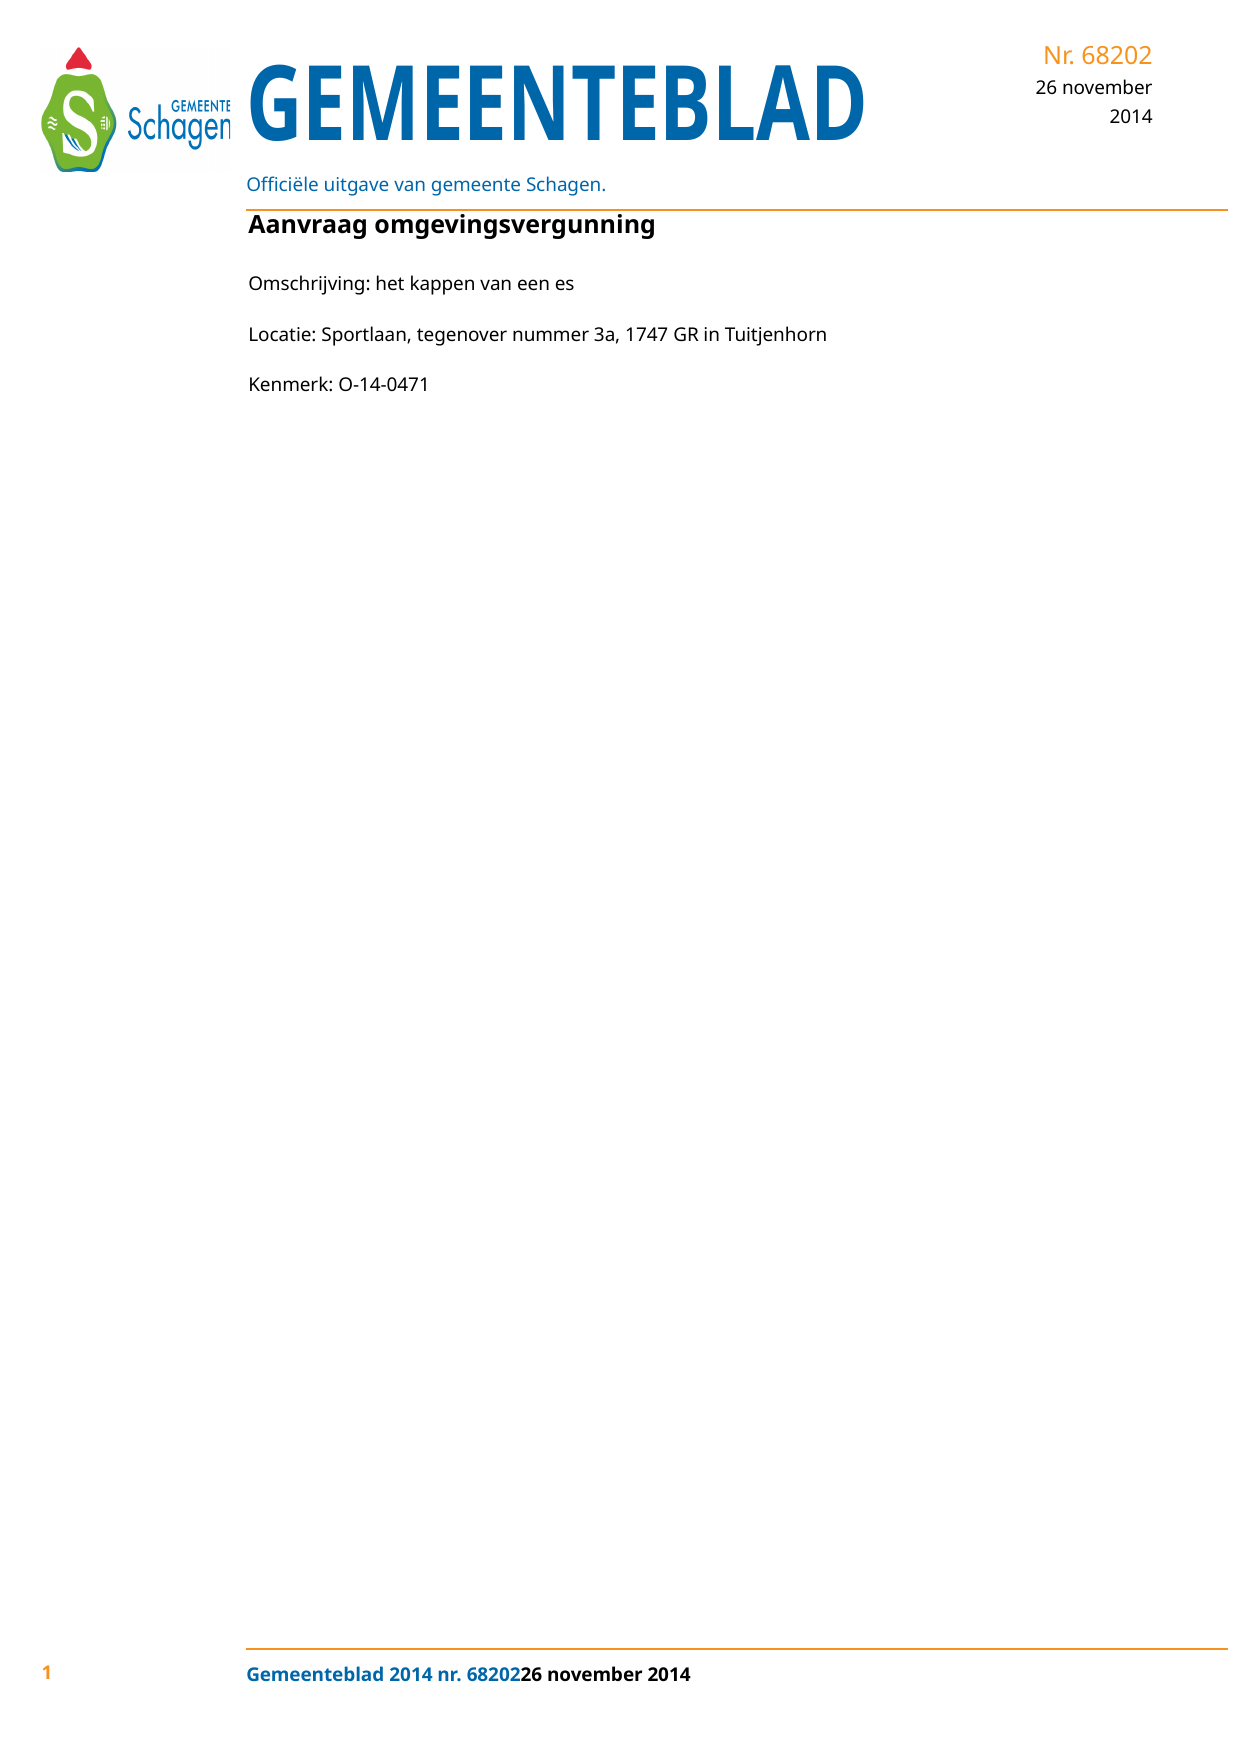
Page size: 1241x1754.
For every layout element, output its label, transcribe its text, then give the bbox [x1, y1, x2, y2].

picture [41, 47, 231, 172]
text Kenmerk: O-14-0471 [248, 371, 1152, 397]
text Locatie: Sportlaan, tegenover nummer 3a, 1747 GR in Tuitjenhorn [248, 321, 1152, 346]
text Omschrijving: het kappen van een es [248, 270, 1152, 296]
text Aanvraag omgevingsvergunning [248, 211, 1152, 241]
